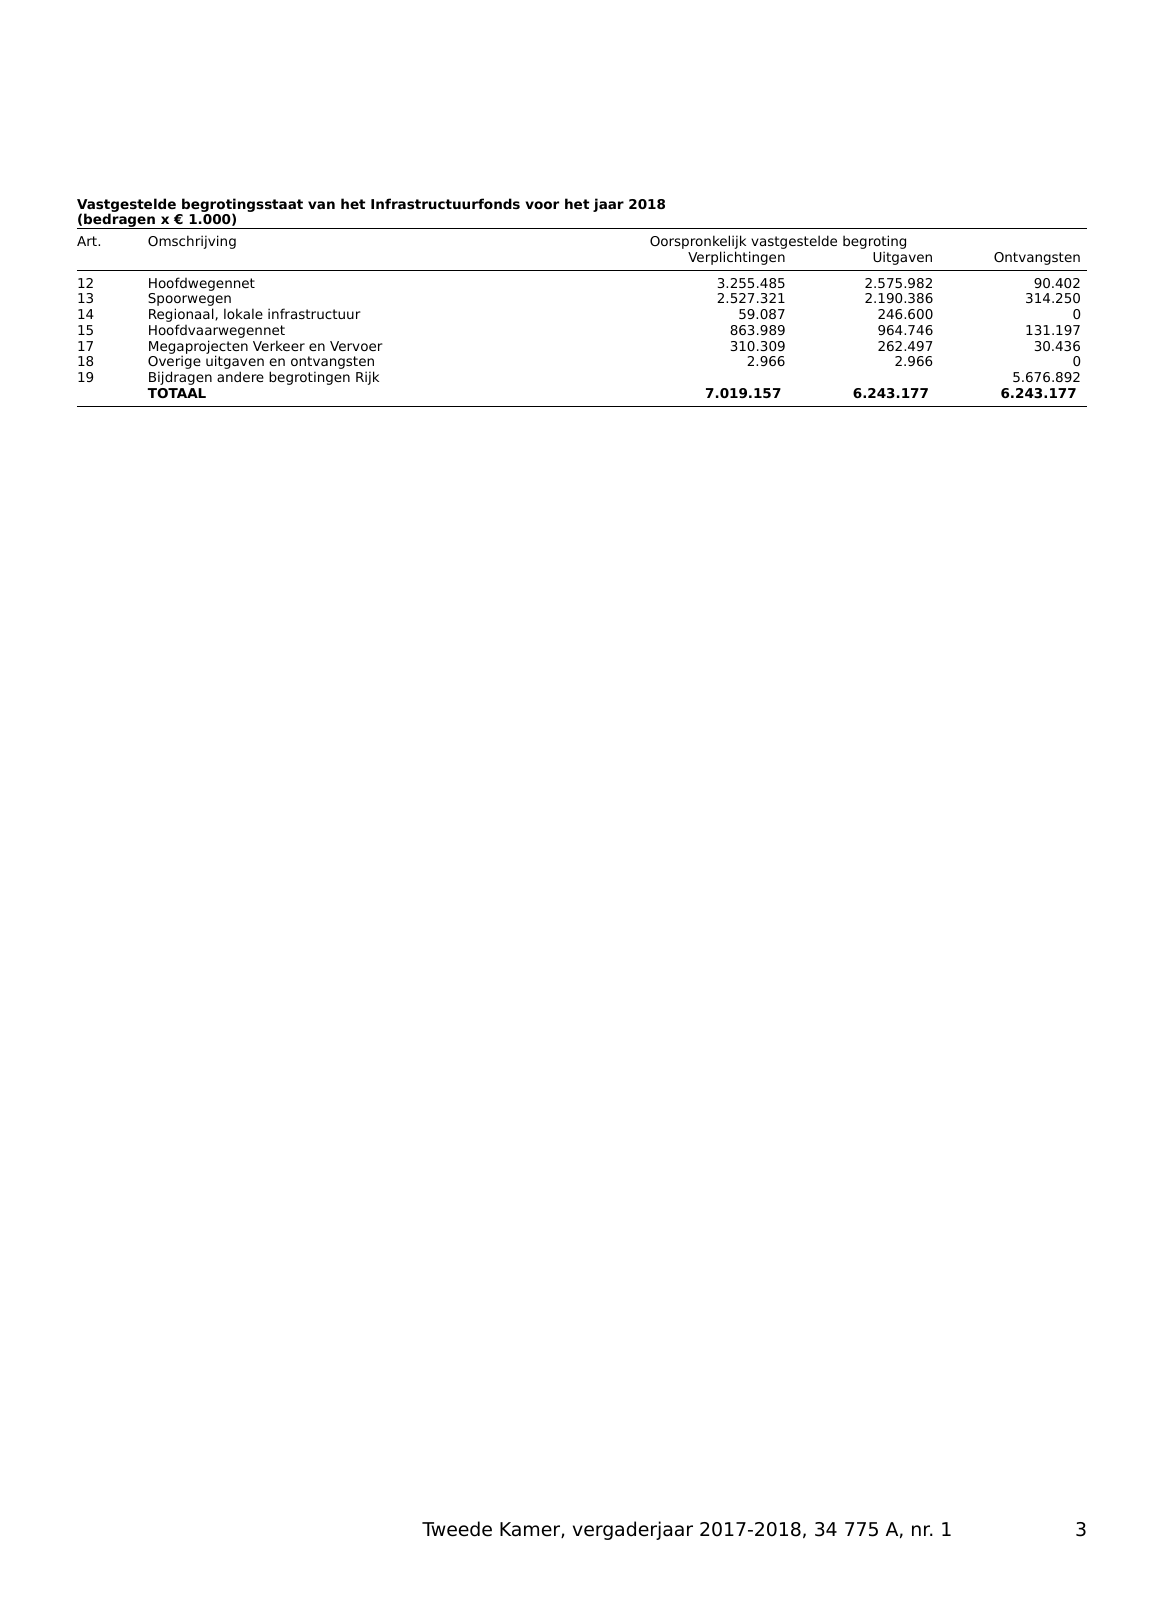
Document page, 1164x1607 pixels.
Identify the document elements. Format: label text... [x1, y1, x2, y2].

table_cell Bijdragen andere begrotingen Rijk [142, 370, 644, 386]
table_cell 90.402 [939, 271, 1087, 291]
table_cell [77, 386, 142, 406]
table_cell 5.676.892 [939, 370, 1087, 386]
table_cell Hoofdvaarwegennet [142, 323, 644, 338]
table_cell [644, 370, 791, 386]
table_cell 314.250 [939, 291, 1087, 307]
table_cell 3.255.485 [644, 271, 791, 291]
table_cell 2.527.321 [644, 291, 791, 307]
table_cell 0 [939, 354, 1087, 370]
table_cell 7.019.157 [644, 386, 791, 406]
table_cell 0 [939, 307, 1087, 323]
table_cell 2.966 [791, 354, 939, 370]
table_cell 15 [77, 323, 142, 338]
table_cell 262.497 [791, 339, 939, 354]
table_cell 310.309 [644, 339, 791, 354]
table_cell Ontvangsten [939, 249, 1087, 270]
table_cell 30.436 [939, 339, 1087, 354]
table_cell 964.746 [791, 323, 939, 338]
table_cell 2.966 [644, 354, 791, 370]
table_cell TOTAAL [142, 386, 644, 406]
table_cell 131.197 [939, 323, 1087, 338]
table_cell 6.243.177 [939, 386, 1087, 406]
table_cell 2.190.386 [791, 291, 939, 307]
table_cell 18 [77, 354, 142, 370]
table_cell 246.600 [791, 307, 939, 323]
table_cell [77, 249, 142, 270]
table_cell 59.087 [644, 307, 791, 323]
table_cell 19 [77, 370, 142, 386]
table_cell Verplichtingen [644, 249, 791, 270]
table_cell Spoorwegen [142, 291, 644, 307]
table_cell [142, 249, 644, 270]
table_cell 12 [77, 271, 142, 291]
table_cell Art. [77, 229, 142, 249]
table_cell 13 [77, 291, 142, 307]
table_cell Hoofdwegennet [142, 271, 644, 291]
table_header Vastgestelde begrotingsstaat van het Infrastructuurfonds voor het jaar 2018 (bedragen x € 1.000) [77, 196, 1087, 228]
table_cell Megaprojecten Verkeer en Vervoer [142, 339, 644, 354]
table_cell Omschrijving [142, 229, 644, 249]
table_cell 14 [77, 307, 142, 323]
table_cell Overige uitgaven en ontvangsten [142, 354, 644, 370]
table_cell Uitgaven [791, 249, 939, 270]
table_cell 863.989 [644, 323, 791, 338]
table_cell 6.243.177 [791, 386, 939, 406]
table_cell Oorspronkelijk vastgestelde begroting [644, 229, 1087, 249]
table_cell Regionaal, lokale infrastructuur [142, 307, 644, 323]
table_cell [791, 370, 939, 386]
table_cell 2.575.982 [791, 271, 939, 291]
table_cell 17 [77, 339, 142, 354]
